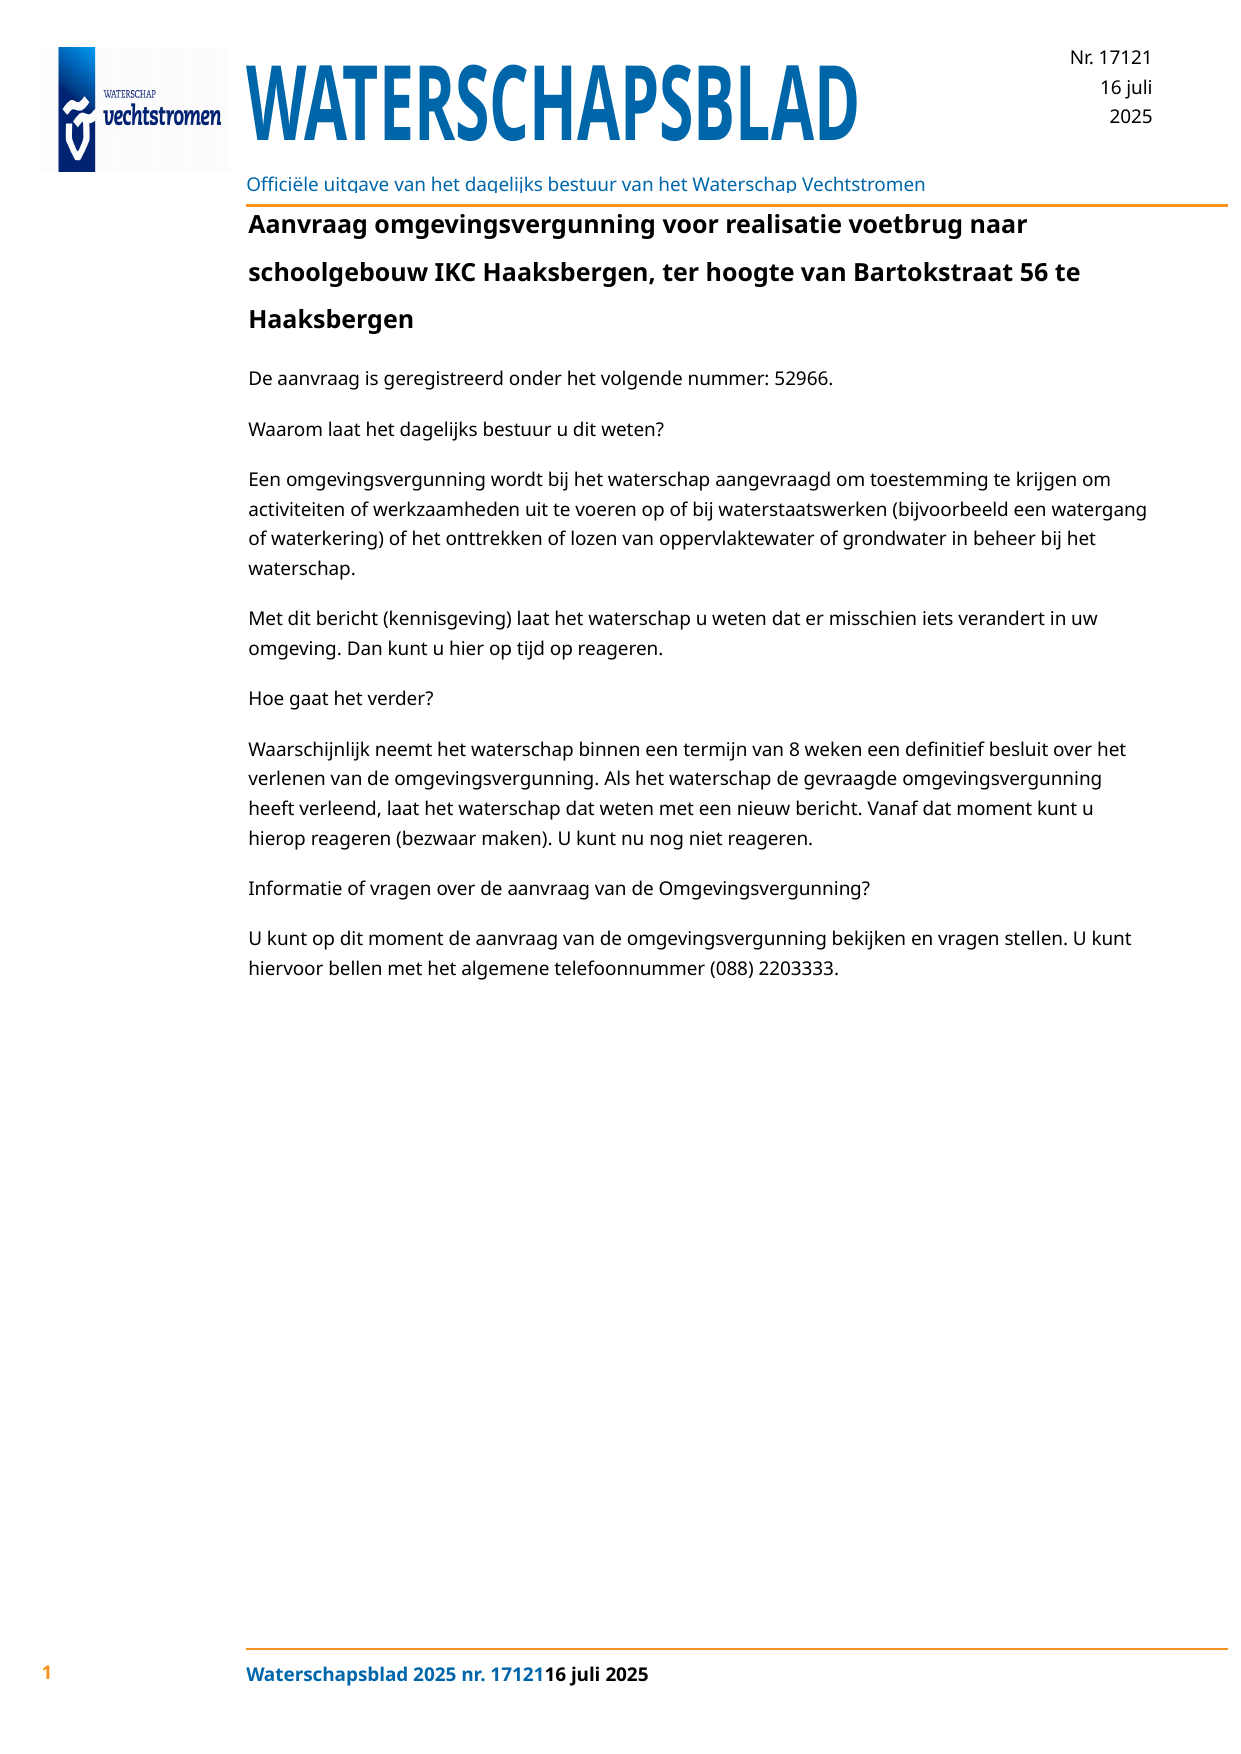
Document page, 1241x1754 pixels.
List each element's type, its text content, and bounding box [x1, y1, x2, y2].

text Met dit bericht (kennisgeving) laat het waterschap u weten dat er misschien iets verandert in uw omgeving. Dan kunt u hier op tijd op reageren. [248, 606, 1152, 661]
text Waarom laat het dagelijks bestuur u dit weten? [248, 416, 1152, 442]
picture [41, 47, 231, 172]
text Informatie of vragen over de aanvraag van de Omgevingsvergunning? [248, 875, 1152, 901]
text Waarschijnlijk neemt het waterschap binnen een termijn van 8 weken een definitief besluit over het verlenen van de omgevingsvergunning. Als het waterschap de gevraagde omgevingsvergunning heeft verleend, laat het waterschap dat weten met een nieuw bericht. Vanaf dat moment kunt u hierop reageren (bezwaar maken). U kunt nu nog niet reageren. [248, 736, 1152, 850]
text Hoe gaat het verder? [248, 686, 1152, 711]
text U kunt op dit moment de aanvraag van de omgevingsvergunning bekijken en vragen stellen. U kunt hiervoor bellen met het algemene telefoonnummer (088) 2203333. [248, 926, 1152, 981]
text De aanvraag is geregistreerd onder het volgende nummer: 52966. [248, 366, 1152, 391]
text Aanvraag omgevingsvergunning voor realisatie voetbrug naar schoolgebouw IKC Haaksbergen, ter hoogte van Bartokstraat 56 te Haaksbergen [248, 207, 1152, 336]
text Een omgevingsvergunning wordt bij het waterschap aangevraagd om toestemming te krijgen om activiteiten of werkzaamheden uit te voeren op of bij waterstaatswerken (bijvoorbeeld een watergang of waterkering) of het onttrekken of lozen van oppervlaktewater of grondwater in beheer bij het waterschap. [248, 466, 1152, 581]
